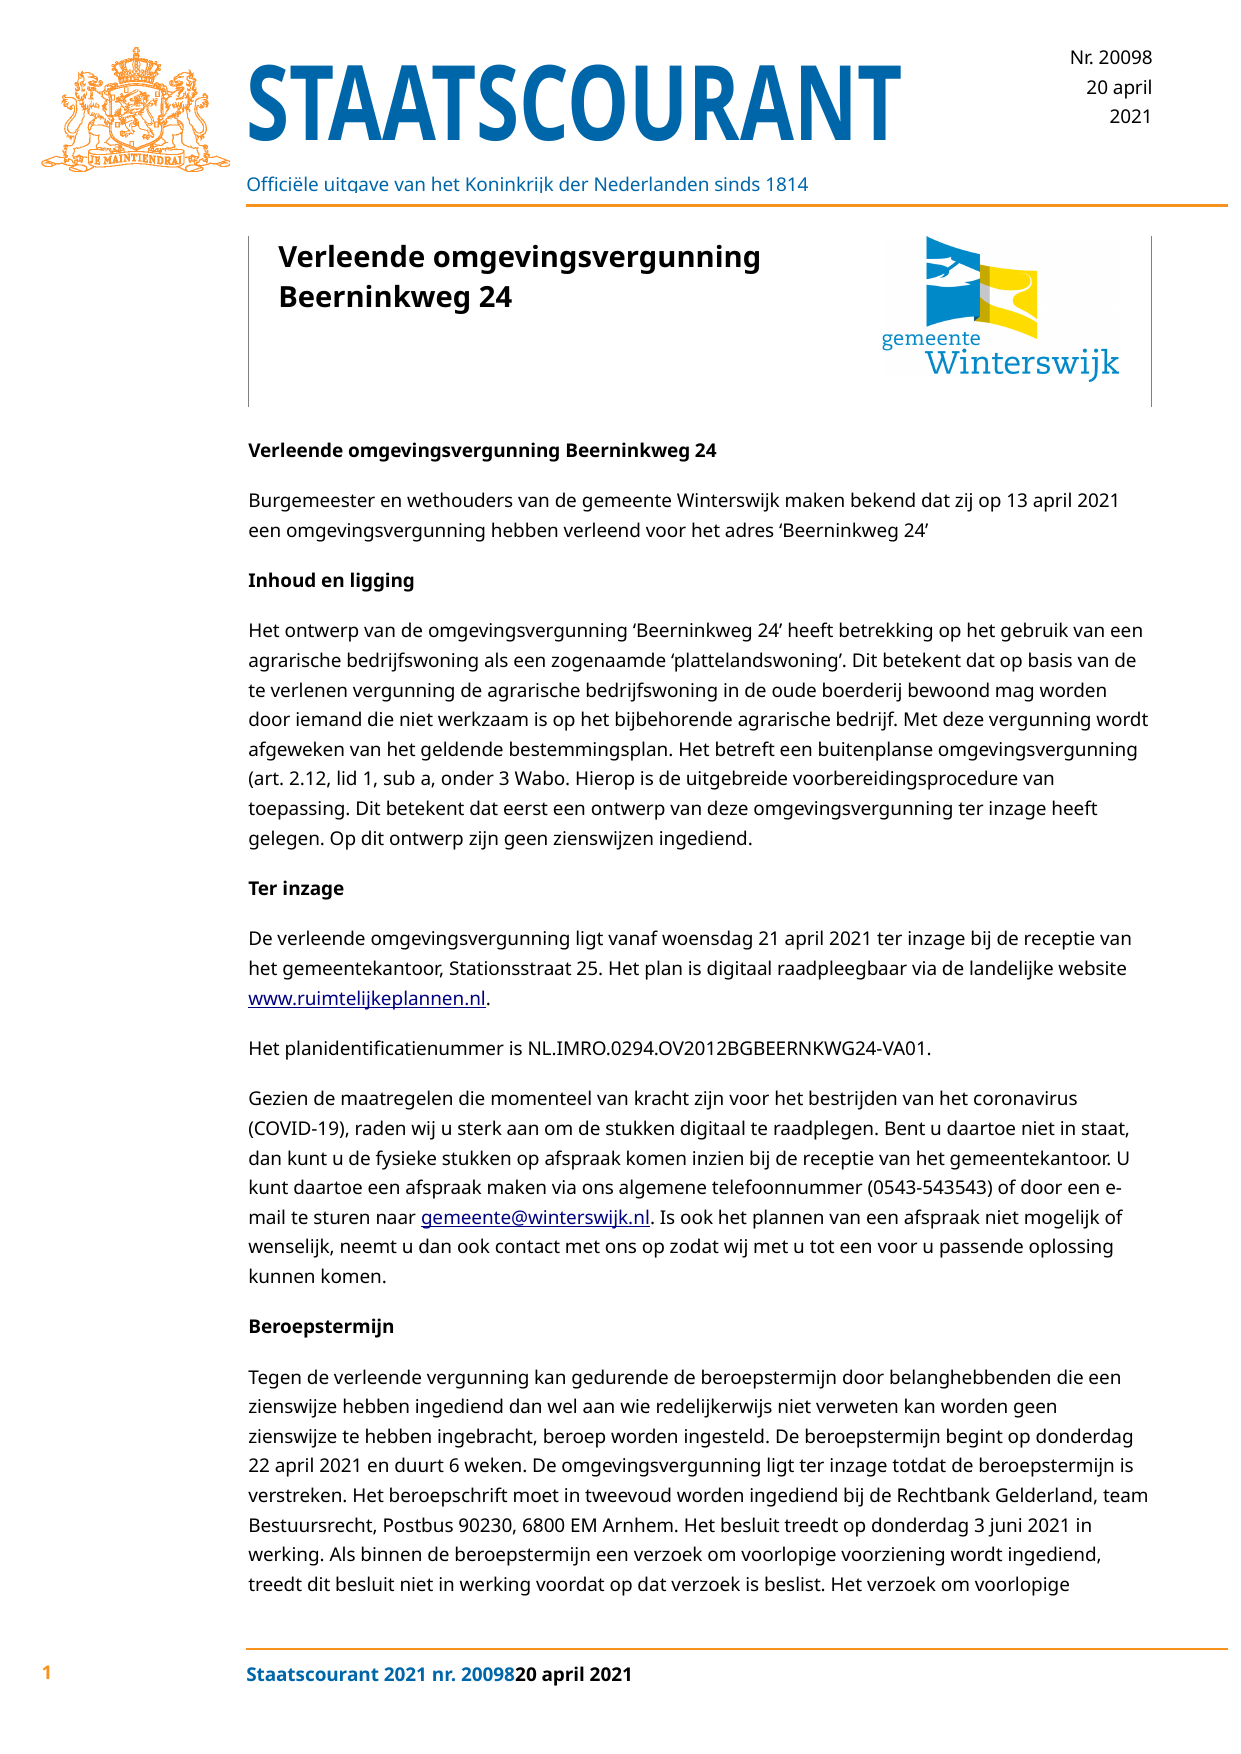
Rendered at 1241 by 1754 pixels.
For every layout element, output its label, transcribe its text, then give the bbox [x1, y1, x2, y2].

text Verleende omgevingsvergunning Beerninkweg 24 [248, 437, 1152, 462]
table_header Verleende omgevingsvergunning Beerninkweg 24 [249, 236, 850, 407]
text Inhoud en ligging [248, 567, 1152, 593]
picture [41, 47, 231, 172]
text Beroepstermijn [248, 1313, 1152, 1339]
text Gezien de maatregelen die momenteel van kracht zijn voor het bestrijden van het coronavirus (COVID-19), raden wij u sterk aan om de stukken digitaal te raadplegen. Bent u daartoe niet in staat, dan kunt u de fysieke stukken op afspraak komen inzien bij de receptie van het gemeentekantoor. U kunt daartoe een afspraak maken via ons algemene telefoonnummer (0543-543543) of door een e-mail te sturen naar gemeente@winterswijk.nl. Is ook het plannen van een afspraak niet mogelijk of wenselijk, neemt u dan ook contact met ons op zodat wij met u tot een voor u passende oplossing kunnen komen. [248, 1086, 1152, 1289]
text De verleende omgevingsvergunning ligt vanaf woensdag 21 april 2021 ter inzage bij de receptie van het gemeentekantoor, Stationsstraat 25. Het plan is digitaal raadpleegbaar via de landelijke website www.ruimtelijkeplannen.nl. [248, 926, 1152, 1010]
picture [1111, 360, 1119, 371]
picture [882, 236, 1119, 382]
text Ter inzage [248, 875, 1152, 901]
text Het ontwerp van de omgevingsvergunning ‘Beerninkweg 24’ heeft betrekking op het gebruik van een agrarische bedrijfswoning als een zogenaamde ‘plattelandswoning’. Dit betekent dat op basis van de te verlenen vergunning de agrarische bedrijfswoning in de oude boerderij bewoond mag worden door iemand die niet werkzaam is op het bijbehorende agrarische bedrijf. Met deze vergunning wordt afgeweken van het geldende bestemmingsplan. Het betreft een buitenplanse omgevingsvergunning (art. 2.12, lid 1, sub a, onder 3 Wabo. Hierop is de uitgebreide voorbereidingsprocedure van toepassing. Dit betekent dat eerst een ontwerp van deze omgevingsvergunning ter inzage heeft gelegen. Op dit ontwerp zijn geen zienswijzen ingediend. [248, 618, 1152, 850]
text Het planidentificatienummer is NL.IMRO.0294.OV2012BGBEERNKWG24-VA01. [248, 1035, 1152, 1061]
text Tegen de verleende vergunning kan gedurende de beroepstermijn door belanghebbenden die een zienswijze hebben ingediend dan wel aan wie redelijkerwijs niet verweten kan worden geen zienswijze te hebben ingebracht, beroep worden ingesteld. De beroepstermijn begint op donderdag 22 april 2021 en duurt 6 weken. De omgevingsvergunning ligt ter inzage totdat de beroepstermijn is verstreken. Het beroepschrift moet in tweevoud worden ingediend bij de Rechtbank Gelderland, team Bestuursrecht, Postbus 90230, 6800 EM Arnhem. Het besluit treedt op donderdag 3 juni 2021 in werking. Als binnen de beroepstermijn een verzoek om voorlopige voorziening wordt ingediend, treedt dit besluit niet in werking voordat op dat verzoek is beslist. Het verzoek om voorlopige [248, 1364, 1152, 1597]
table_header [850, 236, 1151, 407]
text Burgemeester en wethouders van de gemeente Winterswijk maken bekend dat zij op 13 april 2021 een omgevingsvergunning hebben verleend voor het adres ‘Beerninkweg 24’ [248, 487, 1152, 542]
